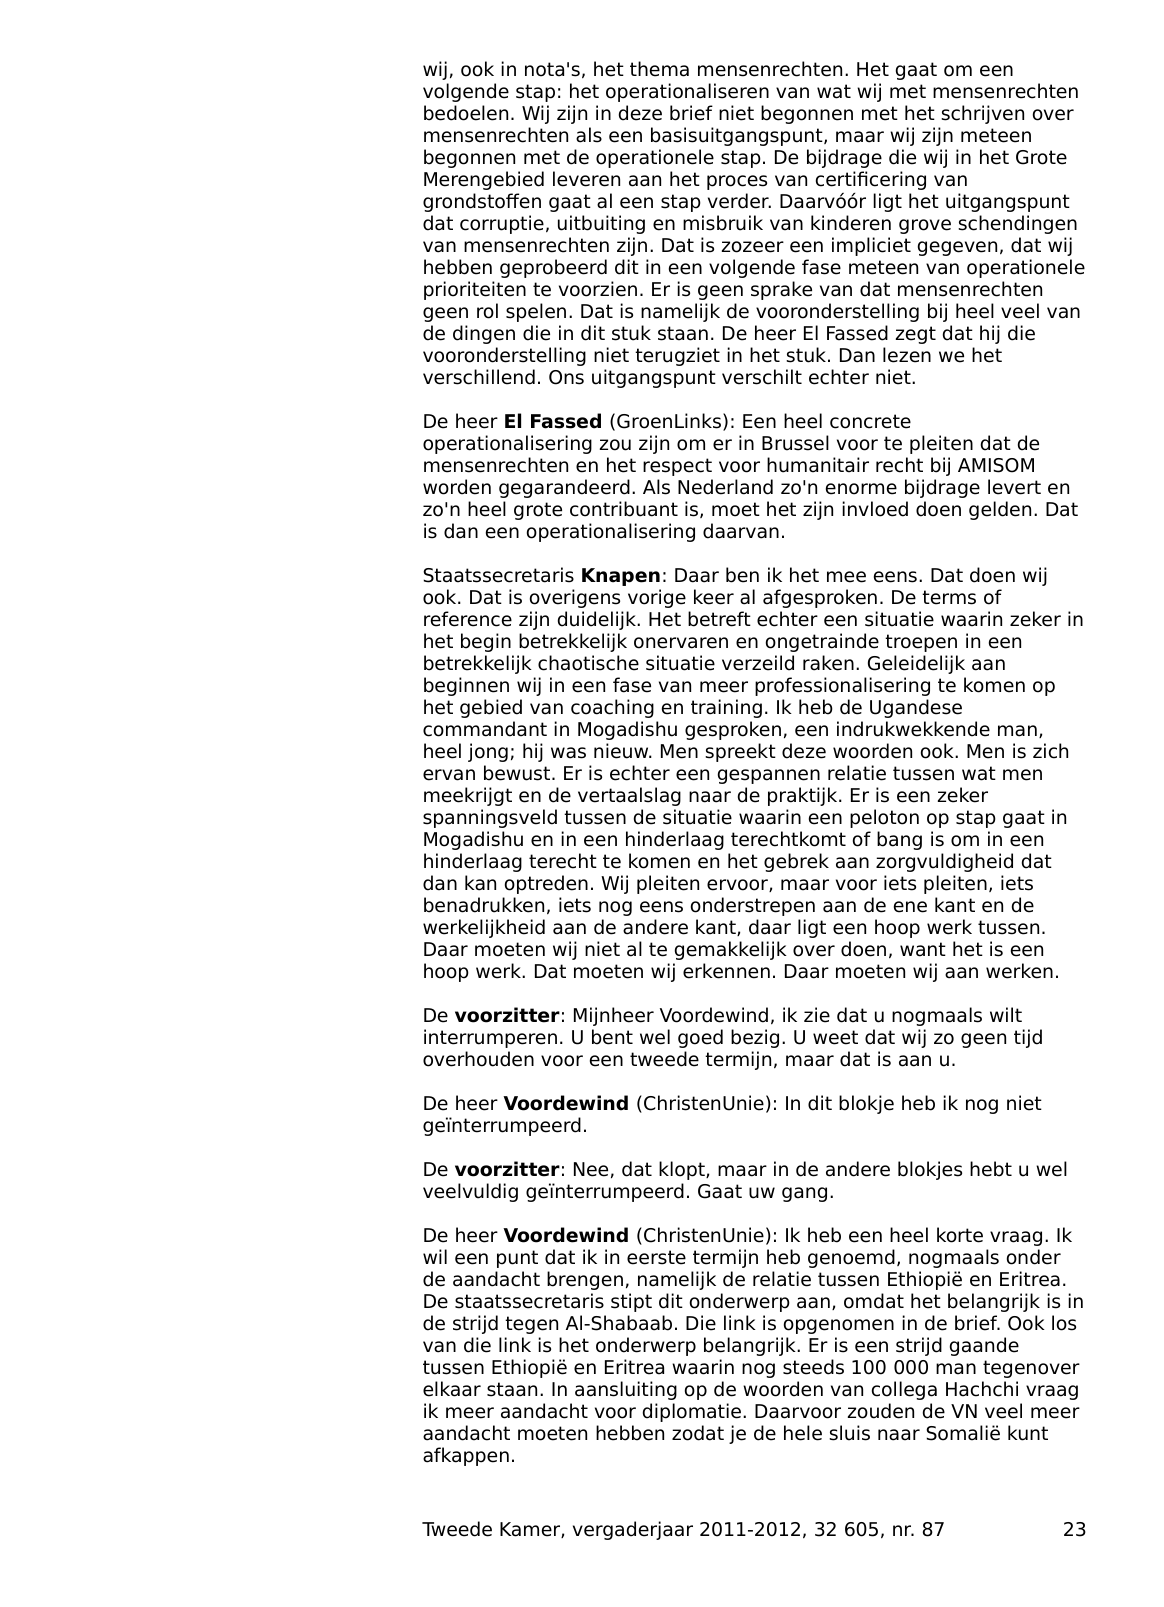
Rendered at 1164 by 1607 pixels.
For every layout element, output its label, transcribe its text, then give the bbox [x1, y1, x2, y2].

text De heer El Fassed (GroenLinks): Een heel concrete operationalisering zou zijn om er in Brussel voor te pleiten dat de mensenrechten en het respect voor humanitair recht bij AMISOM worden gegarandeerd. Als Nederland zo'n enorme bijdrage levert en zo'n heel grote contribuant is, moet het zijn invloed doen gelden. Dat is dan een operationalisering daarvan. [422, 411, 1087, 543]
text wij, ook in nota's, het thema mensenrechten. Het gaat om een volgende stap: het operationaliseren van wat wij met mensenrechten bedoelen. Wij zijn in deze brief niet begonnen met het schrijven over mensenrechten als een basisuitgangspunt, maar wij zijn meteen begonnen met de operationele stap. De bijdrage die wij in het Grote Merengebied leveren aan het proces van certificering van grondstoffen gaat al een stap verder. Daarvóór ligt het uitgangspunt dat corruptie, uitbuiting en misbruik van kinderen grove schendingen van mensenrechten zijn. Dat is zozeer een impliciet gegeven, dat wij hebben geprobeerd dit in een volgende fase meteen van operationele prioriteiten te voorzien. Er is geen sprake van dat mensenrechten geen rol spelen. Dat is namelijk de vooronderstelling bij heel veel van de dingen die in dit stuk staan. De heer El Fassed zegt dat hij die vooronderstelling niet terugziet in het stuk. Dan lezen we het verschillend. Ons uitgangspunt verschilt echter niet. [422, 59, 1087, 389]
text Staatssecretaris Knapen: Daar ben ik het mee eens. Dat doen wij ook. Dat is overigens vorige keer al afgesproken. De terms of reference zijn duidelijk. Het betreft echter een situatie waarin zeker in het begin betrekkelijk onervaren en ongetrainde troepen in een betrekkelijk chaotische situatie verzeild raken. Geleidelijk aan beginnen wij in een fase van meer professionalisering te komen op het gebied van coaching en training. Ik heb de Ugandese commandant in Mogadishu gesproken, een indrukwekkende man, heel jong; hij was nieuw. Men spreekt deze woorden ook. Men is zich ervan bewust. Er is echter een gespannen relatie tussen wat men meekrijgt en de vertaalslag naar de praktijk. Er is een zeker spanningsveld tussen de situatie waarin een peloton op stap gaat in Mogadishu en in een hinderlaag terechtkomt of bang is om in een hinderlaag terecht te komen en het gebrek aan zorgvuldigheid dat dan kan optreden. Wij pleiten ervoor, maar voor iets pleiten, iets benadrukken, iets nog eens onderstrepen aan de ene kant en de werkelijkheid aan de andere kant, daar ligt een hoop werk tussen. Daar moeten wij niet al te gemakkelijk over doen, want het is een hoop werk. Dat moeten wij erkennen. Daar moeten wij aan werken. [422, 565, 1087, 983]
text De voorzitter: Nee, dat klopt, maar in de andere blokjes hebt u wel veelvuldig geïnterrumpeerd. Gaat uw gang. [422, 1159, 1087, 1203]
text De heer Voordewind (ChristenUnie): Ik heb een heel korte vraag. Ik wil een punt dat ik in eerste termijn heb genoemd, nogmaals onder de aandacht brengen, namelijk de relatie tussen Ethiopië en Eritrea. De staatssecretaris stipt dit onderwerp aan, omdat het belangrijk is in de strijd tegen Al-Shabaab. Die link is opgenomen in de brief. Ook los van die link is het onderwerp belangrijk. Er is een strijd gaande tussen Ethiopië en Eritrea waarin nog steeds 100 000 man tegenover elkaar staan. In aansluiting op de woorden van collega Hachchi vraag ik meer aandacht voor diplomatie. Daarvoor zouden de VN veel meer aandacht moeten hebben zodat je de hele sluis naar Somalië kunt afkappen. [422, 1225, 1087, 1467]
text De voorzitter: Mijnheer Voordewind, ik zie dat u nogmaals wilt interrumperen. U bent wel goed bezig. U weet dat wij zo geen tijd overhouden voor een tweede termijn, maar dat is aan u. [422, 1005, 1087, 1071]
text De heer Voordewind (ChristenUnie): In dit blokje heb ik nog niet geïnterrumpeerd. [422, 1093, 1087, 1137]
